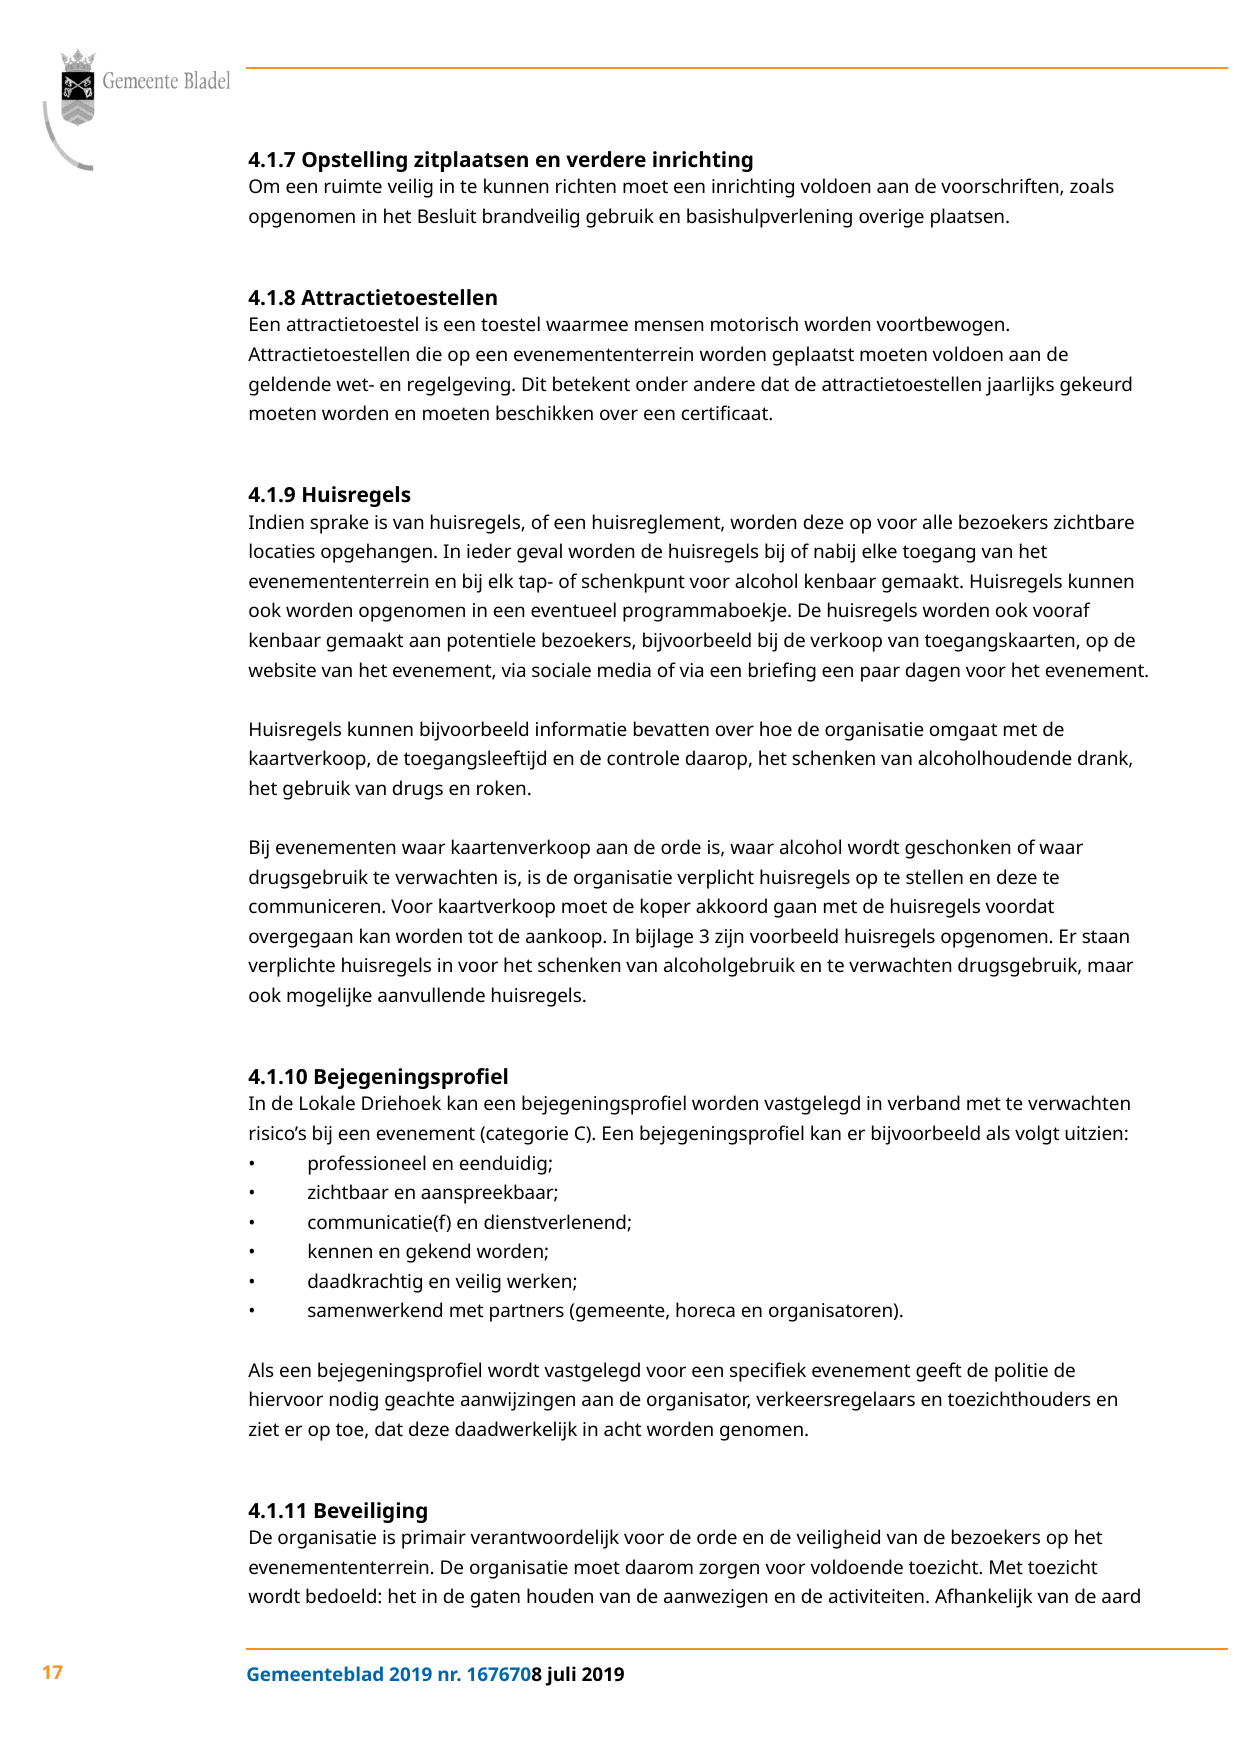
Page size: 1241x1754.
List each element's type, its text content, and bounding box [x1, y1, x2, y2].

text 4.1.8 Attractietoestellen [248, 283, 1152, 312]
text 4.1.9 Huisregels [248, 480, 1152, 509]
text Om een ruimte veilig in te kunnen richten moet een inrichting voldoen aan de voorschriften, zoals opgenomen in het Besluit brandveilig gebruik en basishulpverlening overige plaatsen. [248, 174, 1152, 229]
text Als een bejegeningsprofiel wordt vastgelegd voor een specifiek evenement geeft de politie de hiervoor nodig geachte aanwijzingen aan de organisator, verkeersregelaars en toezichthouders en ziet er op toe, dat deze daadwerkelijk in acht worden genomen. [248, 1357, 1152, 1442]
text 4.1.7 Opstelling zitplaatsen en verdere inrichting [248, 145, 1152, 174]
list zichtbaar en aanspreekbaar; [248, 1179, 1152, 1205]
list daadkrachtig en veilig werken; [248, 1268, 1152, 1294]
list kennen en gekend worden; [248, 1238, 1152, 1264]
text 4.1.10 Bejegeningsprofiel [248, 1062, 1152, 1091]
text 4.1.11 Beveiliging [248, 1496, 1152, 1524]
text Huisregels kunnen bijvoorbeeld informatie bevatten over hoe de organisatie omgaat met de kaartverkoop, de toegangsleeftijd en de controle daarop, het schenken van alcoholhoudende drank, het gebruik van drugs en roken. [248, 716, 1152, 801]
text In de Lokale Driehoek kan een bejegeningsprofiel worden vastgelegd in verband met te verwachten risico’s bij een evenement (categorie C). Een bejegeningsprofiel kan er bijvoorbeeld als volgt uitzien: [248, 1091, 1152, 1146]
text De organisatie is primair verantwoordelijk voor de orde en de veiligheid van de bezoekers op het evenemententerrein. De organisatie moet daarom zorgen voor voldoende toezicht. Met toezicht wordt bedoeld: het in de gaten houden van de aanwezigen en de activiteiten. Afhankelijk van de aard [248, 1524, 1152, 1609]
text Een attractietoestel is een toestel waarmee mensen motorisch worden voortbewogen. Attractietoestellen die op een evenemententerrein worden geplaatst moeten voldoen aan de geldende wet- en regelgeving. Dit betekent onder andere dat de attractietoestellen jaarlijks gekeurd moeten worden en moeten beschikken over een certificaat. [248, 312, 1152, 426]
picture [41, 47, 231, 172]
text Bij evenementen waar kaartenverkoop aan de orde is, waar alcohol wordt geschonken of waar drugsgebruik te verwachten is, is de organisatie verplicht huisregels op te stellen en deze te communiceren. Voor kaartverkoop moet de koper akkoord gaan met de huisregels voordat overgegaan kan worden tot de aankoop. In bijlage 3 zijn voorbeeld huisregels opgenomen. Er staan verplichte huisregels in voor het schenken van alcoholgebruik en te verwachten drugsgebruik, maar ook mogelijke aanvullende huisregels. [248, 834, 1152, 1008]
list communicatie(f) en dienstverlenend; [248, 1209, 1152, 1235]
text Indien sprake is van huisregels, of een huisreglement, worden deze op voor alle bezoekers zichtbare locaties opgehangen. In ieder geval worden de huisregels bij of nabij elke toegang van het evenemententerrein en bij elk tap- of schenkpunt voor alcohol kenbaar gemaakt. Huisregels kunnen ook worden opgenomen in een eventueel programmaboekje. De huisregels worden ook vooraf kenbaar gemaakt aan potentiele bezoekers, bijvoorbeeld bij de verkoop van toegangskaarten, op de website van het evenement, via sociale media of via een briefing een paar dagen voor het evenement. [248, 509, 1152, 682]
list samenwerkend met partners (gemeente, horeca en organisatoren). [248, 1298, 1152, 1323]
list professioneel en eenduidig; [248, 1150, 1152, 1176]
